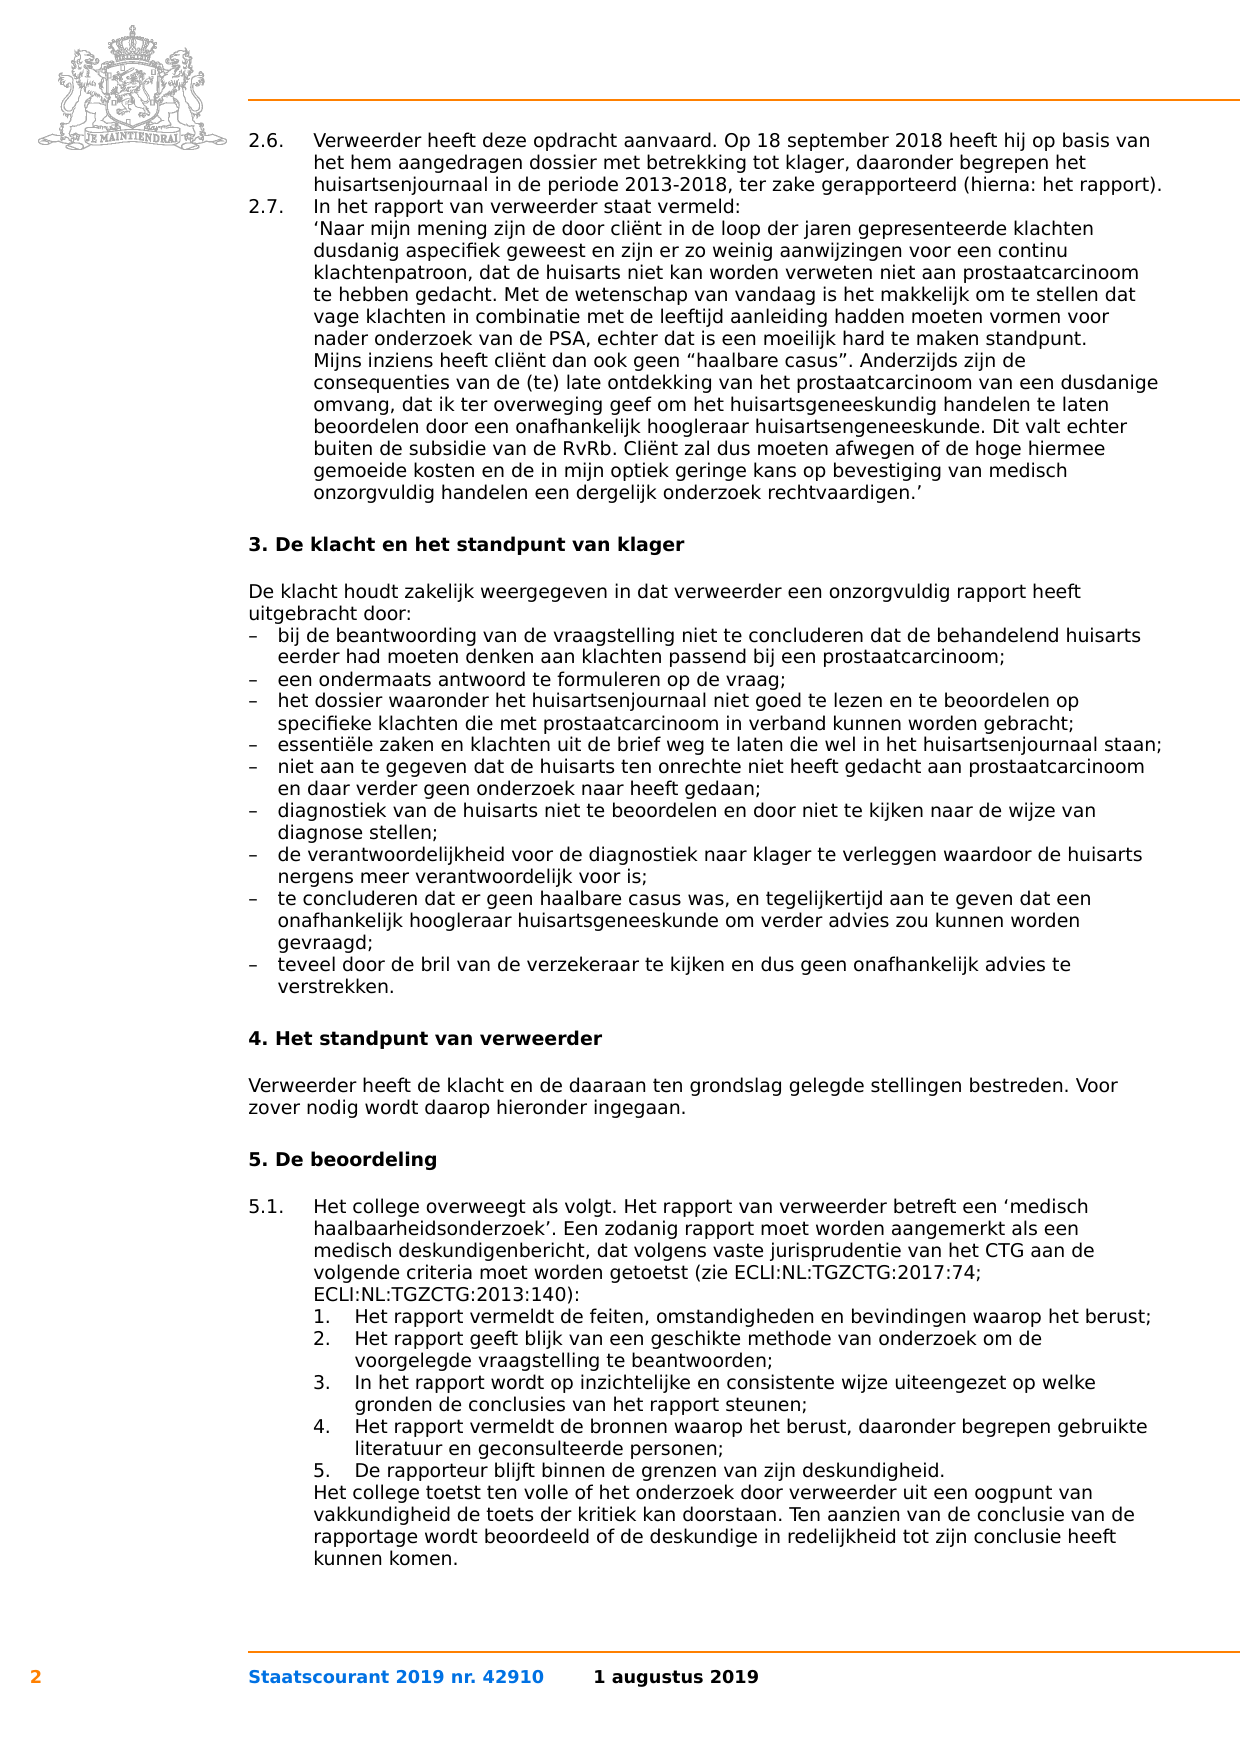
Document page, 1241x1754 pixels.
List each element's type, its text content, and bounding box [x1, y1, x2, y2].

text 4. Het rapport vermeldt de bronnen waarop het berust, daaronder begrepen gebruikte literatuur en geconsulteerde personen; [313, 1416, 1163, 1460]
text De klacht houdt zakelijk weergegeven in dat verweerder een onzorgvuldig rapport heeft uitgebracht door: [248, 581, 1163, 624]
subtitle 4. Het standpunt van verweerder [248, 1028, 1163, 1050]
text 5. De rapporteur blijft binnen de grenzen van zijn deskundigheid. [313, 1460, 1163, 1482]
text 2.7. In het rapport van verweerder staat vermeld: [248, 196, 1163, 218]
subtitle 5. De beoordeling [248, 1149, 1163, 1171]
text 2.6. Verweerder heeft deze opdracht aanvaard. Op 18 september 2018 heeft hij op basis van het hem aangedragen dossier met betrekking tot klager, daaronder begrepen het huisartsenjournaal in de periode 2013-2018, ter zake gerapporteerd (hierna: het rapport). [248, 130, 1163, 196]
text 1. Het rapport vermeldt de feiten, omstandigheden en bevindingen waarop het berust; [313, 1306, 1163, 1328]
text Verweerder heeft de klacht en de daaraan ten grondslag gelegde stellingen bestreden. Voor zover nodig wordt daarop hieronder ingegaan. [248, 1075, 1163, 1119]
text – niet aan te gegeven dat de huisarts ten onrechte niet heeft gedacht aan prostaatcarcinoom en daar verder geen onderzoek naar heeft gedaan; [248, 756, 1163, 800]
text – te concluderen dat er geen haalbare casus was, en tegelijkertijd aan te geven dat een onafhankelijk hoogleraar huisartsgeneeskunde om verder advies zou kunnen worden gevraagd; [248, 888, 1163, 954]
text – bij de beantwoording van de vraagstelling niet te concluderen dat de behandelend huisarts eerder had moeten denken aan klachten passend bij een prostaatcarcinoom; [248, 624, 1163, 668]
subtitle 3. De klacht en het standpunt van klager [248, 533, 1163, 556]
text – diagnostiek van de huisarts niet te beoordelen en door niet te kijken naar de wijze van diagnose stellen; [248, 800, 1163, 844]
text – een ondermaats antwoord te formuleren op de vraag; [248, 668, 1163, 690]
text ‘Naar mijn mening zijn de door cliënt in de loop der jaren gepresenteerde klachten dusdanig aspecifiek geweest en zijn er zo weinig aanwijzingen voor een continu klachtenpatroon, dat de huisarts niet kan worden verweten niet aan prostaatcarcinoom te hebben gedacht. Met de wetenschap van vandaag is het makkelijk om te stellen dat vage klachten in combinatie met de leeftijd aanleiding hadden moeten vormen voor nader onderzoek van de PSA, echter dat is een moeilijk hard te maken standpunt. [313, 218, 1163, 350]
text – essentiële zaken en klachten uit de brief weg te laten die wel in het huisartsenjournaal staan; [248, 734, 1163, 756]
text 3. In het rapport wordt op inzichtelijke en consistente wijze uiteengezet op welke gronden de conclusies van het rapport steunen; [313, 1372, 1163, 1416]
picture [38, 25, 227, 150]
text – teveel door de bril van de verzekeraar te kijken en dus geen onafhankelijk advies te verstrekken. [248, 954, 1163, 998]
text Mijns inziens heeft cliënt dan ook geen “haalbare casus”. Anderzijds zijn de consequenties van de (te) late ontdekking van het prostaatcarcinoom van een dusdanige omvang, dat ik ter overweging geef om het huisartsgeneeskundig handelen te laten beoordelen door een onafhankelijk hoogleraar huisartsengeneeskunde. Dit valt echter buiten de subsidie van de RvRb. Cliënt zal dus moeten afwegen of de hoge hiermee gemoeide kosten en de in mijn optiek geringe kans op bevestiging van medisch onzorgvuldig handelen een dergelijk onderzoek rechtvaardigen.’ [313, 350, 1163, 503]
text – het dossier waaronder het huisartsenjournaal niet goed te lezen en te beoordelen op specifieke klachten die met prostaatcarcinoom in verband kunnen worden gebracht; [248, 690, 1163, 734]
text 2. Het rapport geeft blijk van een geschikte methode van onderzoek om de voorgelegde vraagstelling te beantwoorden; [313, 1328, 1163, 1372]
text 5.1. Het college overweegt als volgt. Het rapport van verweerder betreft een ‘medisch haalbaarheidsonderzoek’. Een zodanig rapport moet worden aangemerkt als een medisch deskundigenbericht, dat volgens vaste jurisprudentie van het CTG aan de volgende criteria moet worden getoetst (zie ECLI:NL:TGZCTG:2017:74; ECLI:NL:TGZCTG:2013:140): [248, 1196, 1163, 1306]
text – de verantwoordelijkheid voor de diagnostiek naar klager te verleggen waardoor de huisarts nergens meer verantwoordelijk voor is; [248, 844, 1163, 888]
text Het college toetst ten volle of het onderzoek door verweerder uit een oogpunt van vakkundigheid de toets der kritiek kan doorstaan. Ten aanzien van de conclusie van de rapportage wordt beoordeeld of de deskundige in redelijkheid tot zijn conclusie heeft kunnen komen. [313, 1482, 1163, 1570]
